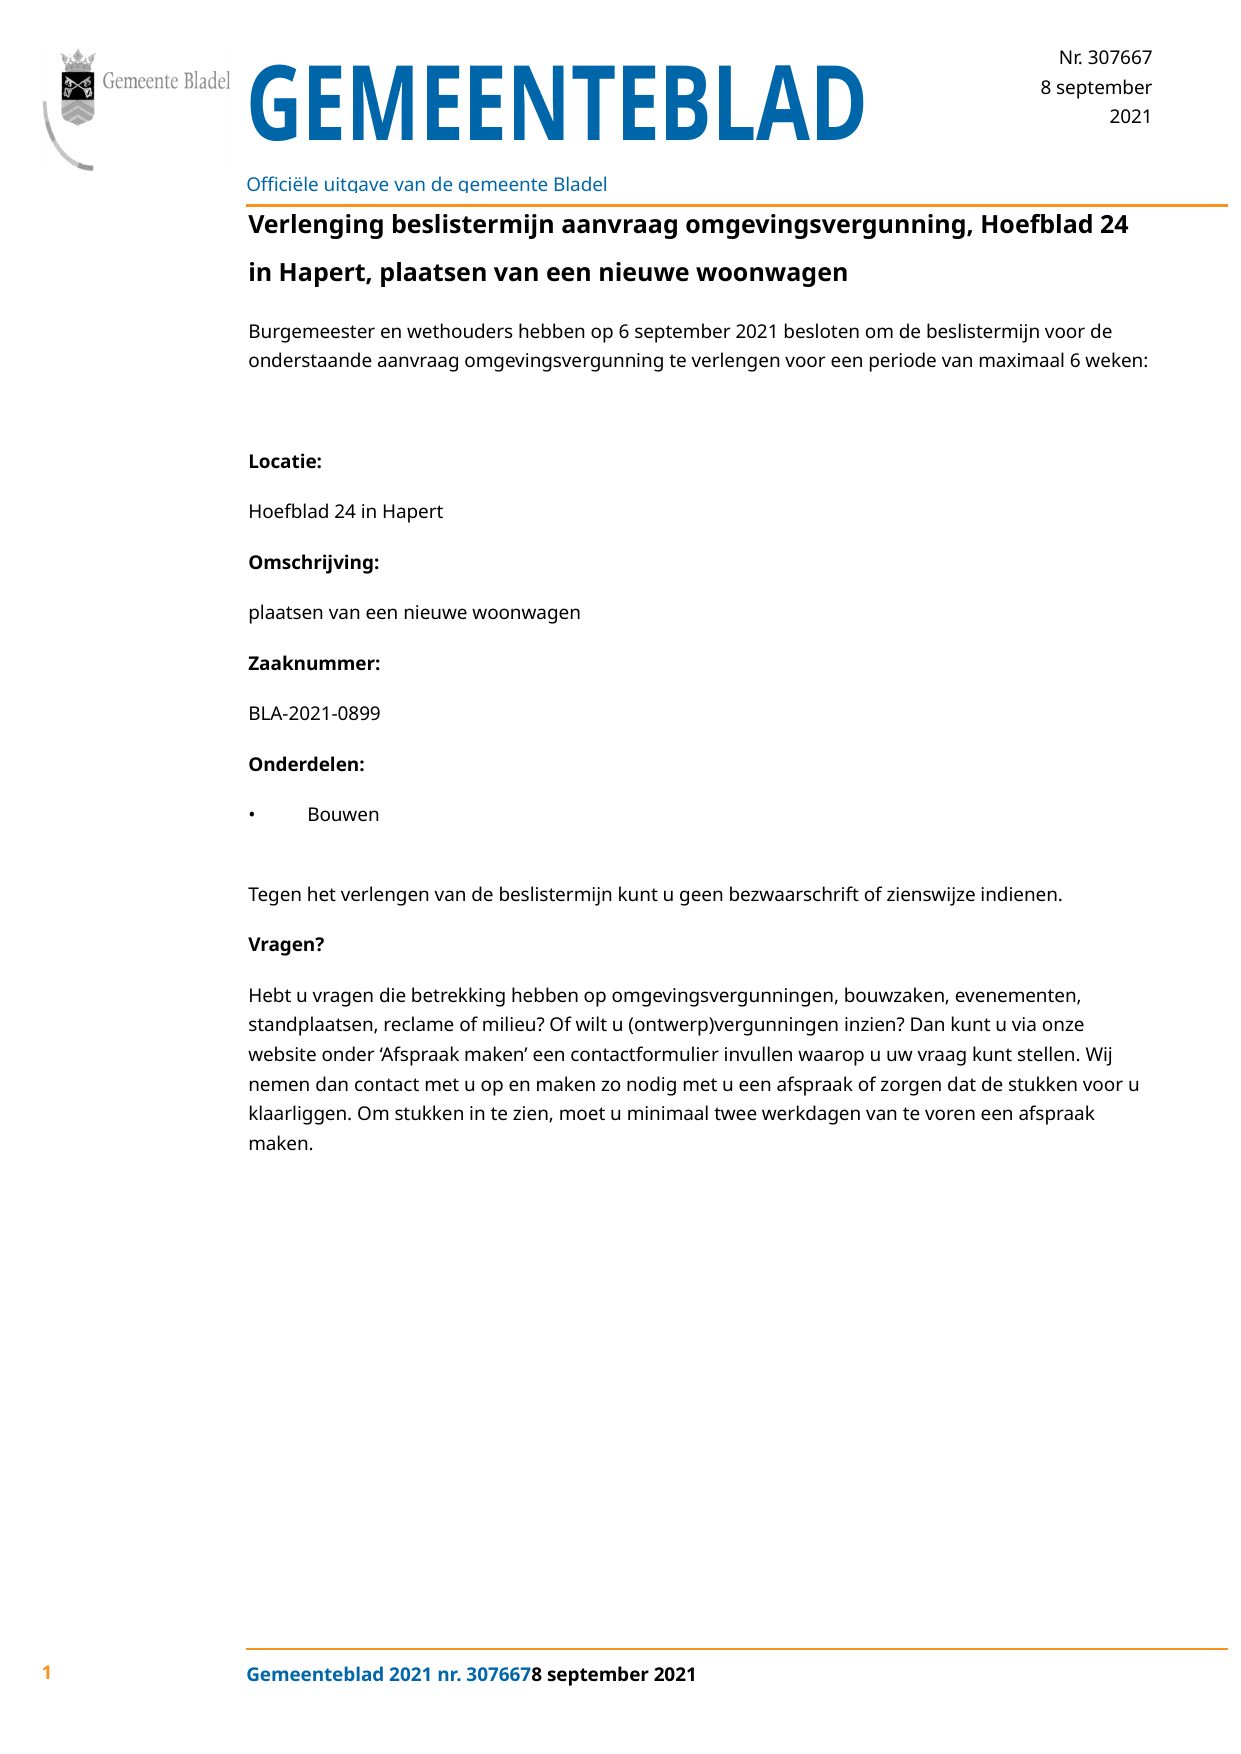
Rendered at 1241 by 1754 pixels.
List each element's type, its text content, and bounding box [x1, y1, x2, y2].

text Onderdelen: [248, 751, 1152, 777]
picture [41, 47, 231, 172]
text Omschrijving: [248, 549, 1152, 575]
text Verlenging beslistermijn aanvraag omgevingsvergunning, Hoefblad 24 in Hapert, plaatsen van een nieuwe woonwagen [248, 207, 1152, 288]
text Hebt u vragen die betrekking hebben op omgevingsvergunningen, bouwzaken, evenementen, standplaatsen, reclame of milieu? Of wilt u (ontwerp)vergunningen inzien? Dan kunt u via onze website onder ‘Afspraak maken’ een contactformulier invullen waarop u uw vraag kunt stellen. Wij nemen dan contact met u op en maken zo nodig met u een afspraak of zorgen dat de stukken voor u klaarliggen. Om stukken in te zien, moet u minimaal twee werkdagen van te voren een afspraak maken. [248, 982, 1152, 1156]
text BLA-2021-0899 [248, 700, 1152, 726]
text Hoefblad 24 in Hapert [248, 499, 1152, 524]
text Locatie: [248, 448, 1152, 474]
list Bouwen [248, 801, 1152, 827]
text Zaaknummer: [248, 650, 1152, 676]
text Vragen? [248, 932, 1152, 957]
text plaatsen van een nieuwe woonwagen [248, 599, 1152, 625]
text Tegen het verlengen van de beslistermijn kunt u geen bezwaarschrift of zienswijze indienen. [248, 881, 1152, 907]
text Burgemeester en wethouders hebben op 6 september 2021 besloten om de beslistermijn voor de onderstaande aanvraag omgevingsvergunning te verlengen voor een periode van maximaal 6 weken: [248, 318, 1152, 373]
